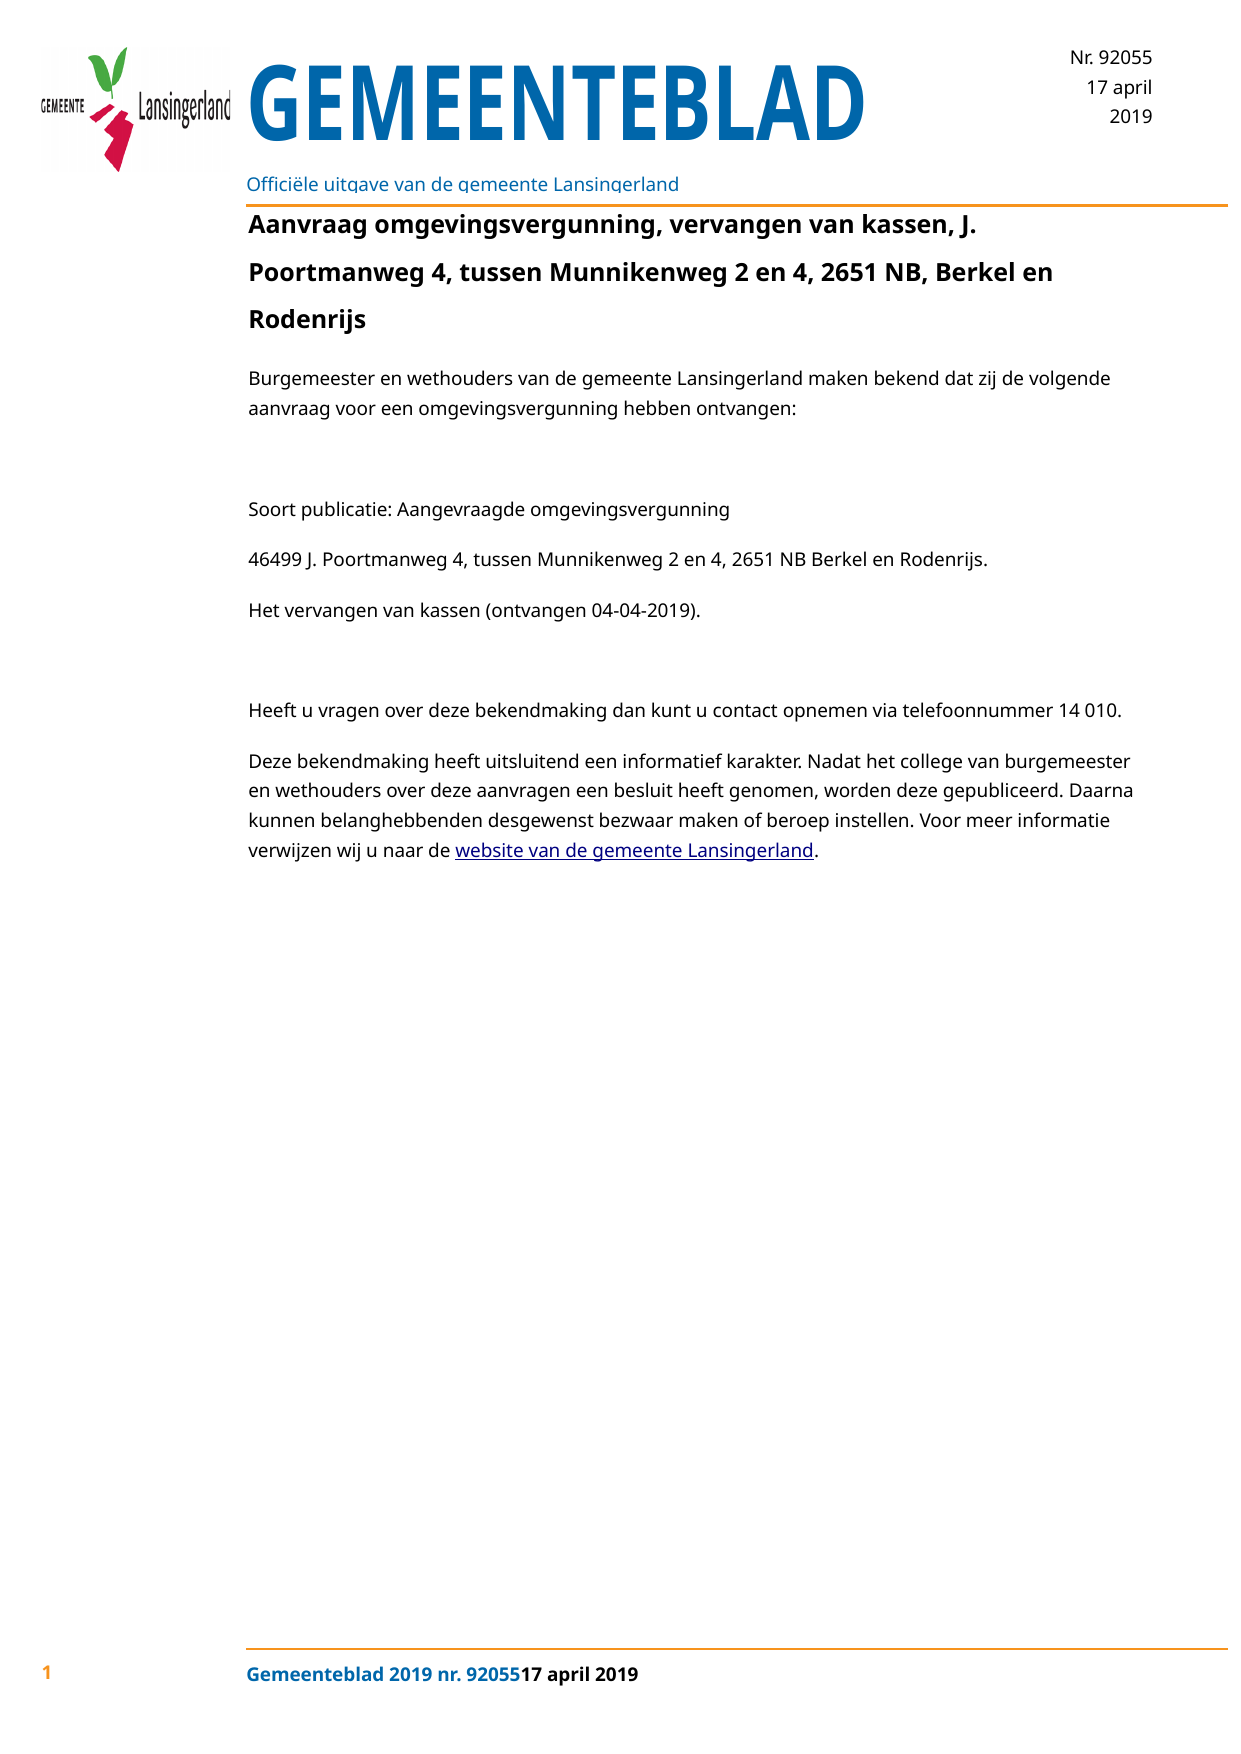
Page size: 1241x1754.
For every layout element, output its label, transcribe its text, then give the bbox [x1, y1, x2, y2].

text Heeft u vragen over deze bekendmaking dan kunt u contact opnemen via telefoonnummer 14 010. [248, 698, 1152, 723]
text Het vervangen van kassen (ontvangen 04-04-2019). [248, 597, 1152, 622]
text 46499 J. Poortmanweg 4, tussen Munnikenweg 2 en 4, 2651 NB Berkel en Rodenrijs. [248, 546, 1152, 572]
text Burgemeester en wethouders van de gemeente Lansingerland maken bekend dat zij de volgende aanvraag voor een omgevingsvergunning hebben ontvangen: [248, 366, 1152, 421]
text Soort publicatie: Aangevraagde omgevingsvergunning [248, 496, 1152, 522]
text Deze bekendmaking heeft uitsluitend een informatief karakter. Nadat het college van burgemeester en wethouders over deze aanvragen een besluit heeft genomen, worden deze gepubliceerd. Daarna kunnen belanghebbenden desgewenst bezwaar maken of beroep instellen. Voor meer informatie verwijzen wij u naar de website van de gemeente Lansingerland. [248, 748, 1152, 862]
picture [41, 47, 231, 172]
text Aanvraag omgevingsvergunning, vervangen van kassen, J. Poortmanweg 4, tussen Munnikenweg 2 en 4, 2651 NB, Berkel en Rodenrijs [248, 207, 1152, 336]
